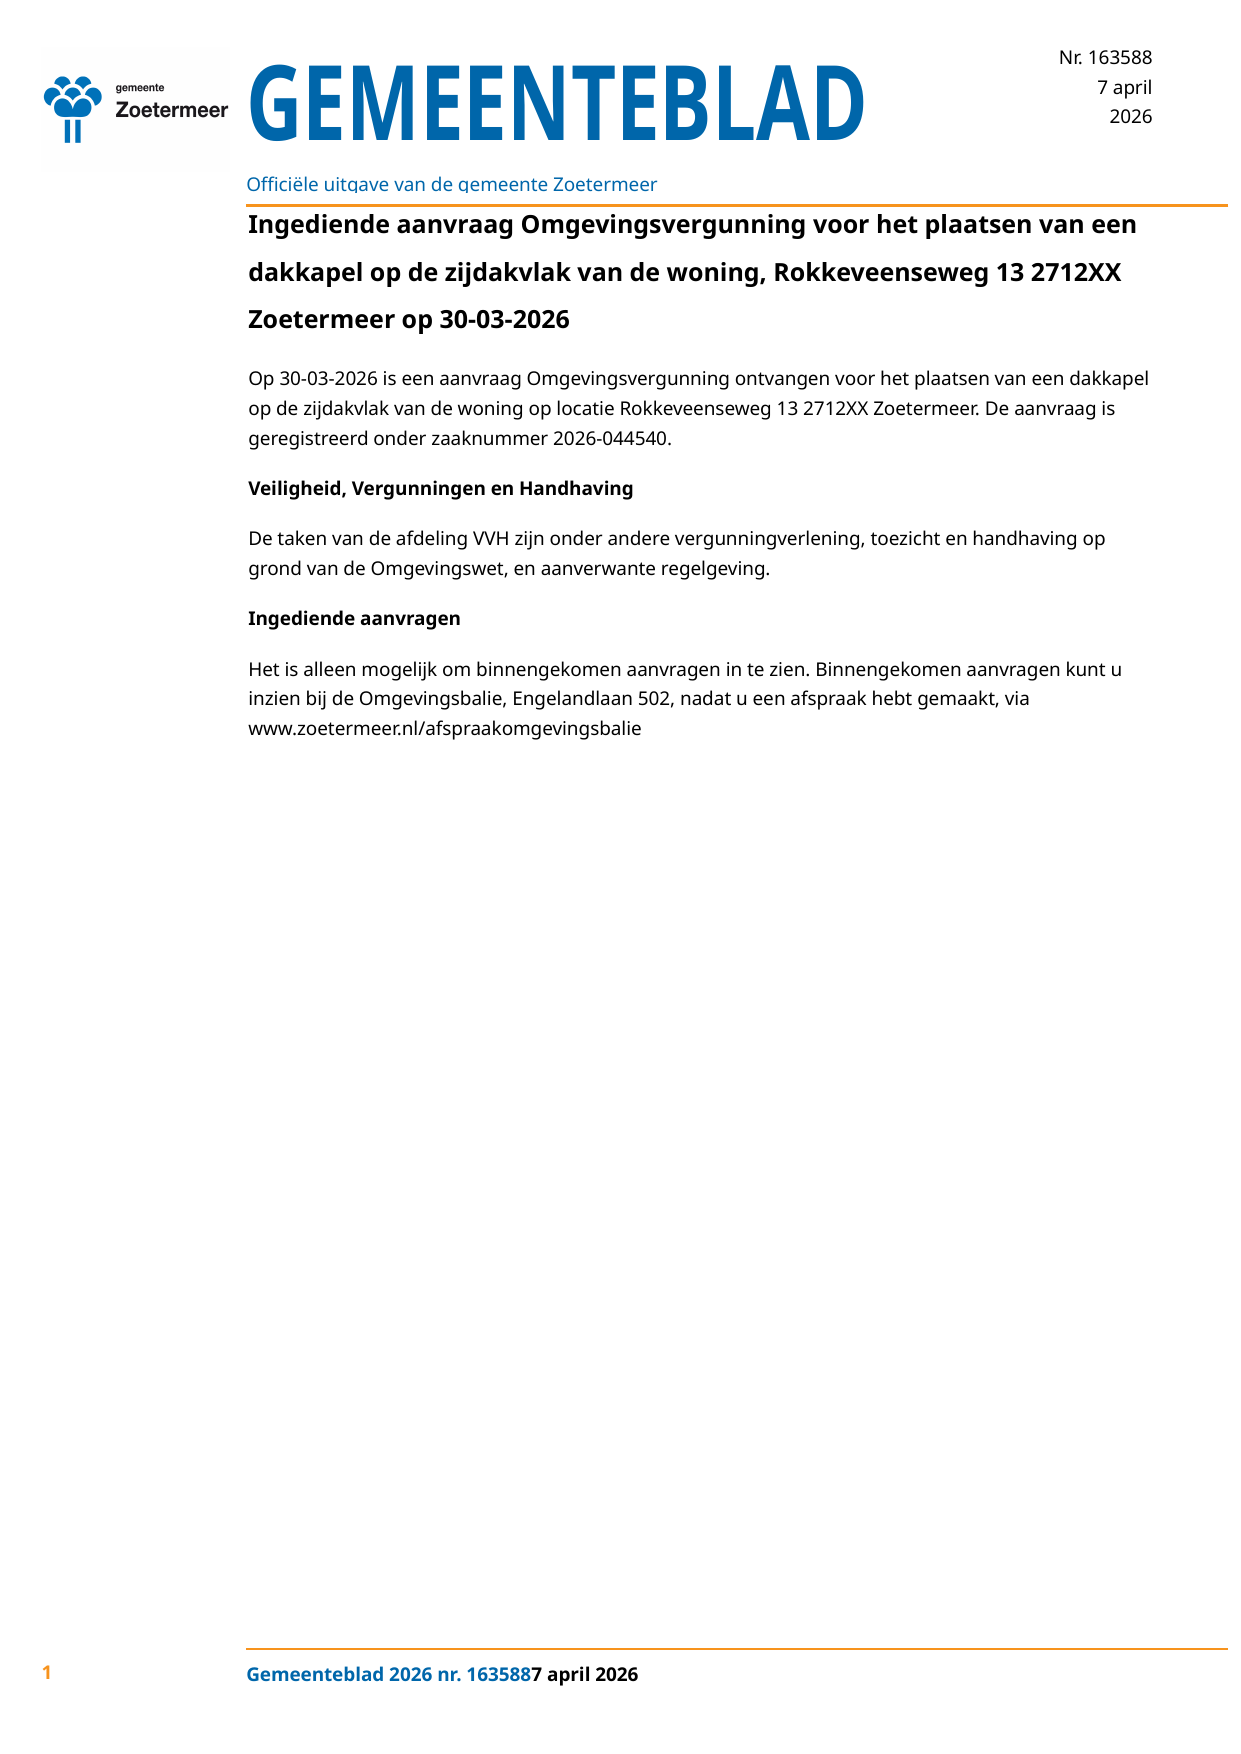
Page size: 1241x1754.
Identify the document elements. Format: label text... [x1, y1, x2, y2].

text Ingediende aanvragen [248, 606, 1152, 631]
text Ingediende aanvraag Omgevingsvergunning voor het plaatsen van een dakkapel op de zijdakvlak van de woning, Rokkeveenseweg 13 2712XX Zoetermeer op 30-03-2026 [248, 207, 1152, 336]
picture [41, 47, 231, 172]
text Veiligheid, Vergunningen en Handhaving [248, 475, 1152, 501]
text Op 30-03-2026 is een aanvraag Omgevingsvergunning ontvangen voor het plaatsen van een dakkapel op de zijdakvlak van de woning op locatie Rokkeveenseweg 13 2712XX Zoetermeer. De aanvraag is geregistreerd onder zaaknummer 2026-044540. [248, 366, 1152, 450]
text Het is alleen mogelijk om binnengekomen aanvragen in te zien. Binnengekomen aanvragen kunt u inzien bij de Omgevingsbalie, Engelandlaan 502, nadat u een afspraak hebt gemaakt, via www.zoetermeer.nl/afspraakomgevingsbalie [248, 656, 1152, 741]
text De taken van de afdeling VVH zijn onder andere vergunningverlening, toezicht en handhaving op grond van de Omgevingswet, en aanverwante regelgeving. [248, 526, 1152, 581]
